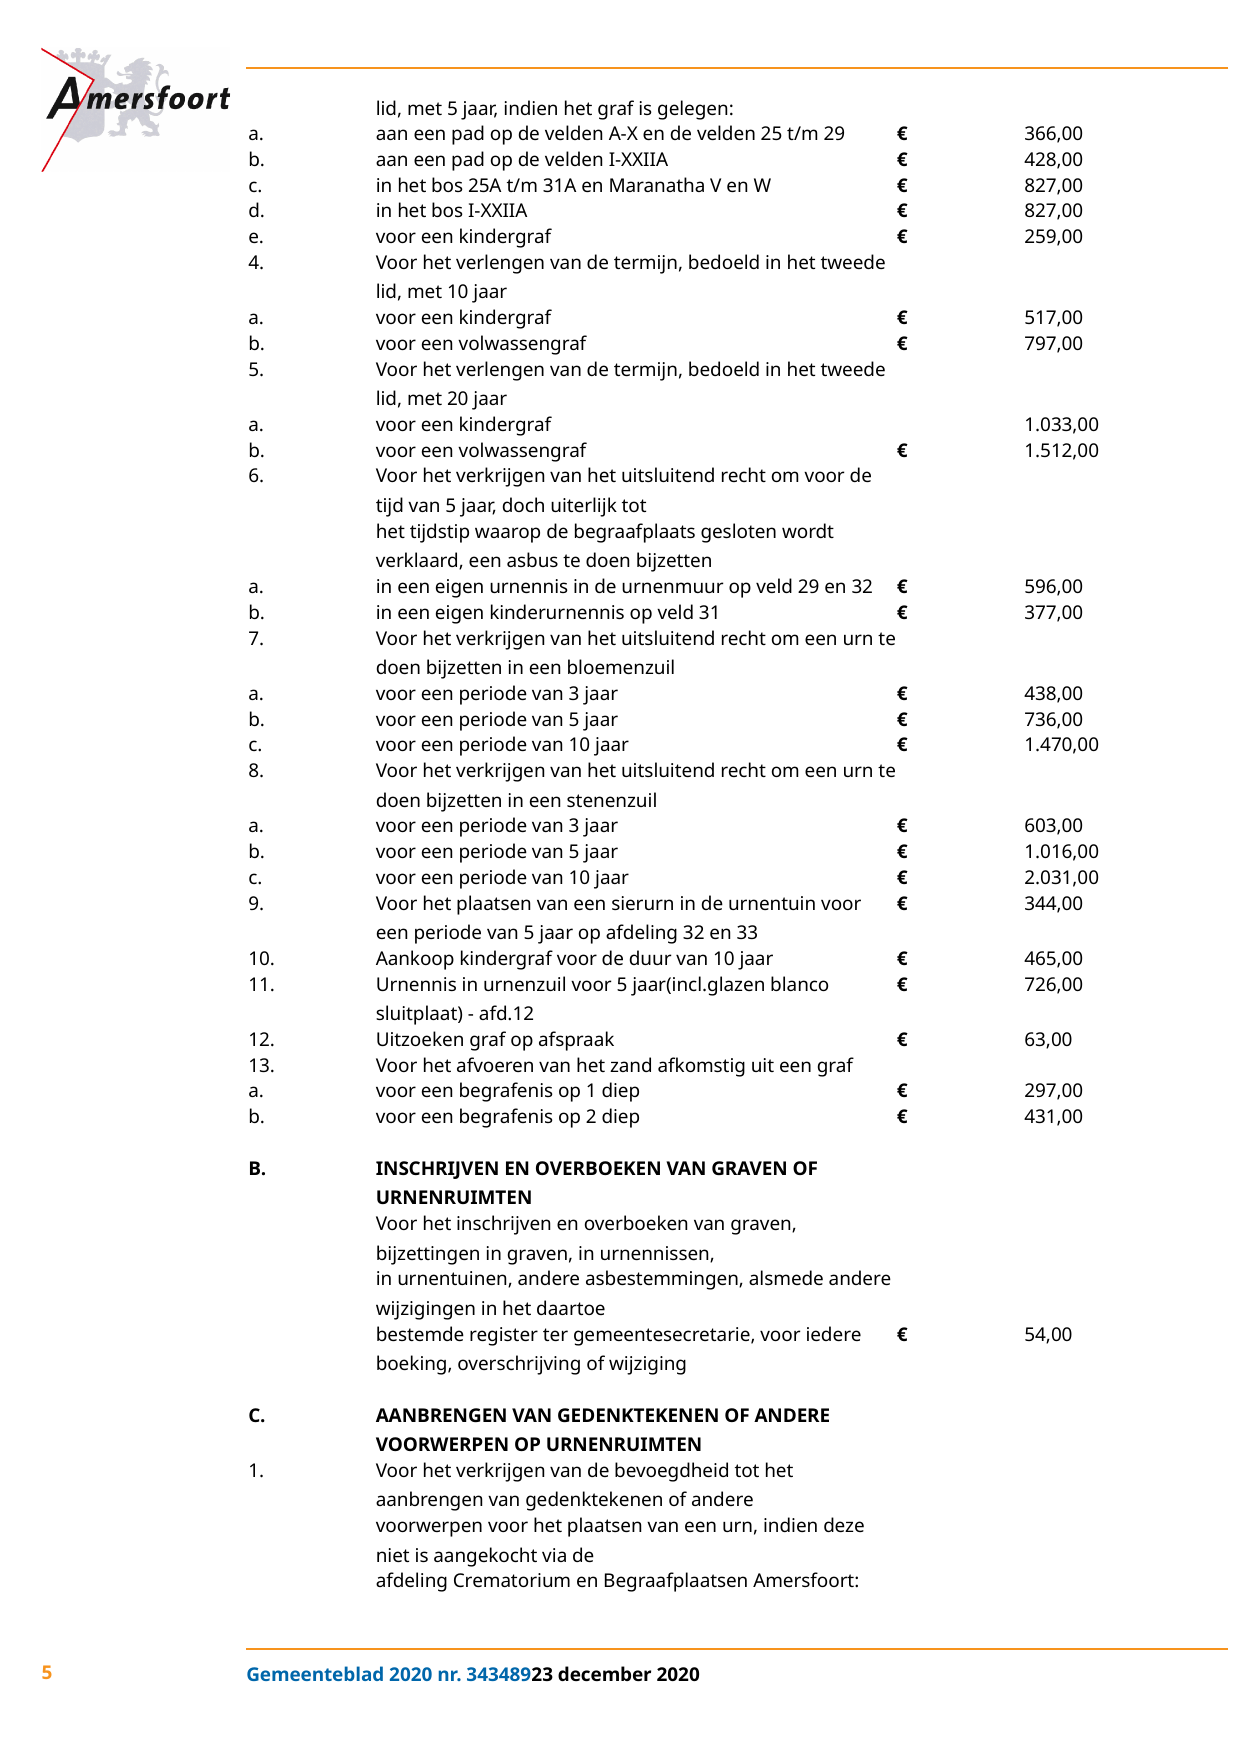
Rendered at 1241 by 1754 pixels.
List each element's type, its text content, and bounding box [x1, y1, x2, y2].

table_cell [897, 1210, 1024, 1265]
table_cell [1024, 1513, 1152, 1568]
table_cell e. [248, 224, 376, 249]
table_cell 2.031,00 [1024, 864, 1152, 890]
table_cell aan een pad op de velden A-X en de velden 25 t/m 29 [376, 121, 897, 146]
table_cell 13. [248, 1052, 376, 1078]
table_cell € [897, 1026, 1024, 1052]
table_cell a. [248, 573, 376, 599]
table_cell voor een periode van 5 jaar [376, 706, 897, 732]
table_cell voor een periode van 5 jaar [376, 838, 897, 864]
table_cell d. [248, 198, 376, 223]
table_cell 726,00 [1024, 971, 1152, 1026]
table_cell 827,00 [1024, 198, 1152, 223]
table_cell voor een kindergraf [376, 305, 897, 330]
table_cell € [897, 945, 1024, 971]
table_cell in een eigen urnennis in de urnenmuur op veld 29 en 32 [376, 573, 897, 599]
table_cell [248, 1210, 376, 1265]
table_cell 377,00 [1024, 599, 1152, 625]
table_cell [1024, 95, 1152, 121]
table_cell Voor het verlengen van de termijn, bedoeld in het tweede lid, met 10 jaar [376, 249, 897, 304]
table_cell € [897, 1078, 1024, 1103]
table_cell € [897, 573, 1024, 599]
table_cell [1024, 1265, 1152, 1321]
table_cell [897, 1568, 1024, 1593]
table_cell € [897, 813, 1024, 838]
table_cell € [897, 146, 1024, 172]
table_cell [1024, 463, 1152, 518]
table_cell a. [248, 813, 376, 838]
table_cell [248, 1513, 376, 1568]
table_cell [248, 1265, 376, 1321]
table_cell 438,00 [1024, 680, 1152, 706]
table_cell lid, met 5 jaar, indien het graf is gelegen: [376, 95, 897, 121]
table_cell [248, 1568, 376, 1593]
table_cell [1024, 1402, 1152, 1457]
table_cell [897, 518, 1024, 573]
table_cell [897, 95, 1024, 121]
table_cell Voor het plaatsen van een sierurn in de urnentuin voor een periode van 5 jaar op afdeling 32 en 33 [376, 890, 897, 945]
table_cell € [897, 838, 1024, 864]
table_cell b. [248, 838, 376, 864]
table_cell b. [248, 706, 376, 732]
table_cell voor een volwassengraf [376, 437, 897, 463]
table_cell AANBRENGEN VAN GEDENKTEKENEN OF ANDERE VOORWERPEN OP URNENRUIMTEN [376, 1402, 897, 1457]
table_cell [897, 1402, 1024, 1457]
table_cell c. [248, 732, 376, 757]
table_cell € [897, 198, 1024, 223]
table_cell [897, 1513, 1024, 1568]
table_cell Voor het verkrijgen van het uitsluitend recht om een urn te doen bijzetten in een stenenzuil [376, 757, 897, 813]
table_cell 431,00 [1024, 1103, 1152, 1129]
table_cell 1. [248, 1457, 376, 1512]
table_cell € [897, 732, 1024, 757]
table_cell [897, 1129, 1024, 1155]
table_cell afdeling Crematorium en Begraafplaatsen Amersfoort: [376, 1568, 897, 1593]
table_cell 366,00 [1024, 121, 1152, 146]
table_cell 1.512,00 [1024, 437, 1152, 463]
table_cell [1024, 625, 1152, 680]
table_cell B. [248, 1155, 376, 1210]
table_cell [1024, 1155, 1152, 1210]
table_cell c. [248, 864, 376, 890]
table_cell 603,00 [1024, 813, 1152, 838]
table_cell voor een kindergraf [376, 411, 897, 437]
table_cell [1024, 1457, 1152, 1512]
table_cell 8. [248, 757, 376, 813]
table_cell Voor het inschrijven en overboeken van graven, bijzettingen in graven, in urnennissen, [376, 1210, 897, 1265]
table_cell € [897, 1103, 1024, 1129]
table_cell Voor het verlengen van de termijn, bedoeld in het tweede lid, met 20 jaar [376, 356, 897, 411]
table_cell b. [248, 599, 376, 625]
table_cell voor een periode van 3 jaar [376, 813, 897, 838]
table_cell 259,00 [1024, 224, 1152, 249]
table_cell € [897, 864, 1024, 890]
table_cell € [897, 224, 1024, 249]
table_cell 736,00 [1024, 706, 1152, 732]
table_cell 11. [248, 971, 376, 1026]
table_cell [1024, 1376, 1152, 1402]
table_cell a. [248, 121, 376, 146]
table_cell in een eigen kinderurnennis op veld 31 [376, 599, 897, 625]
table_cell het tijdstip waarop de begraafplaats gesloten wordt verklaard, een asbus te doen bijzetten [376, 518, 897, 573]
table_cell 1.016,00 [1024, 838, 1152, 864]
table_cell 344,00 [1024, 890, 1152, 945]
picture [41, 47, 231, 172]
table_cell 63,00 [1024, 1026, 1152, 1052]
table_cell C. [248, 1402, 376, 1457]
table_cell in het bos 25A t/m 31A en Maranatha V en W [376, 172, 897, 198]
table_cell 5. [248, 356, 376, 411]
table_cell [1024, 1210, 1152, 1265]
table_cell 428,00 [1024, 146, 1152, 172]
table_cell [1024, 1052, 1152, 1078]
table_cell Aankoop kindergraf voor de duur van 10 jaar [376, 945, 897, 971]
table_cell 7. [248, 625, 376, 680]
table_cell 827,00 [1024, 172, 1152, 198]
table_cell [1024, 518, 1152, 573]
table_cell 54,00 [1024, 1321, 1152, 1376]
table_cell a. [248, 305, 376, 330]
table_cell Uitzoeken graf op afspraak [376, 1026, 897, 1052]
table_cell voor een periode van 10 jaar [376, 732, 897, 757]
table_cell [897, 411, 1024, 437]
table_cell [1024, 249, 1152, 304]
table_cell in het bos I-XXIIA [376, 198, 897, 223]
table_cell [897, 1376, 1024, 1402]
table_cell 10. [248, 945, 376, 971]
table_cell [897, 757, 1024, 813]
table_cell 596,00 [1024, 573, 1152, 599]
table_cell € [897, 305, 1024, 330]
table_cell € [897, 437, 1024, 463]
table_cell Urnennis in urnenzuil voor 5 jaar(incl.glazen blanco sluitplaat) - afd.12 [376, 971, 897, 1026]
table_cell € [897, 330, 1024, 356]
table_cell [897, 1155, 1024, 1210]
table_cell voor een begrafenis op 2 diep [376, 1103, 897, 1129]
table_cell [376, 1129, 897, 1155]
table_cell [897, 1052, 1024, 1078]
table_cell b. [248, 146, 376, 172]
table_cell [248, 95, 376, 121]
table_cell [897, 463, 1024, 518]
table_cell € [897, 599, 1024, 625]
table_cell b. [248, 437, 376, 463]
table_cell aan een pad op de velden I-XXIIA [376, 146, 897, 172]
table_cell a. [248, 680, 376, 706]
table_cell [1024, 757, 1152, 813]
table_cell 6. [248, 463, 376, 518]
table_cell € [897, 1321, 1024, 1376]
table_cell [248, 1129, 376, 1155]
table_cell 12. [248, 1026, 376, 1052]
table_cell Voor het afvoeren van het zand afkomstig uit een graf [376, 1052, 897, 1078]
table_cell 297,00 [1024, 1078, 1152, 1103]
table_cell [897, 356, 1024, 411]
table_cell 797,00 [1024, 330, 1152, 356]
table_cell [248, 1321, 376, 1376]
table_cell INSCHRIJVEN EN OVERBOEKEN VAN GRAVEN OF URNENRUIMTEN [376, 1155, 897, 1210]
table_cell [248, 518, 376, 573]
table_cell [1024, 1568, 1152, 1593]
table_cell b. [248, 330, 376, 356]
table_cell a. [248, 1078, 376, 1103]
table_cell voor een begrafenis op 1 diep [376, 1078, 897, 1103]
table_cell voor een kindergraf [376, 224, 897, 249]
table_cell bestemde register ter gemeentesecretarie, voor iedere boeking, overschrijving of wijziging [376, 1321, 897, 1376]
table_cell € [897, 172, 1024, 198]
table_cell 465,00 [1024, 945, 1152, 971]
table_cell c. [248, 172, 376, 198]
table_cell a. [248, 411, 376, 437]
table_cell 4. [248, 249, 376, 304]
table_cell € [897, 971, 1024, 1026]
table_cell voor een periode van 3 jaar [376, 680, 897, 706]
table_cell voorwerpen voor het plaatsen van een urn, indien deze niet is aangekocht via de [376, 1513, 897, 1568]
table_cell Voor het verkrijgen van het uitsluitend recht om voor de tijd van 5 jaar, doch uiterlijk tot [376, 463, 897, 518]
table_cell 1.033,00 [1024, 411, 1152, 437]
table_cell € [897, 121, 1024, 146]
table_cell voor een periode van 10 jaar [376, 864, 897, 890]
table_cell 1.470,00 [1024, 732, 1152, 757]
table_cell [1024, 356, 1152, 411]
table_cell € [897, 706, 1024, 732]
table_cell [1024, 1129, 1152, 1155]
table_cell voor een volwassengraf [376, 330, 897, 356]
table_cell b. [248, 1103, 376, 1129]
table_cell in urnentuinen, andere asbestemmingen, alsmede andere wijzigingen in het daartoe [376, 1265, 897, 1321]
table_cell [897, 625, 1024, 680]
table_cell € [897, 890, 1024, 945]
table_cell € [897, 680, 1024, 706]
table_cell [248, 1376, 376, 1402]
table_cell 9. [248, 890, 376, 945]
table_cell [376, 1376, 897, 1402]
table_cell [897, 249, 1024, 304]
table_cell Voor het verkrijgen van het uitsluitend recht om een urn te doen bijzetten in een bloemenzuil [376, 625, 897, 680]
table_cell [897, 1457, 1024, 1512]
table_cell Voor het verkrijgen van de bevoegdheid tot het aanbrengen van gedenktekenen of andere [376, 1457, 897, 1512]
table_cell 517,00 [1024, 305, 1152, 330]
table_cell [897, 1265, 1024, 1321]
